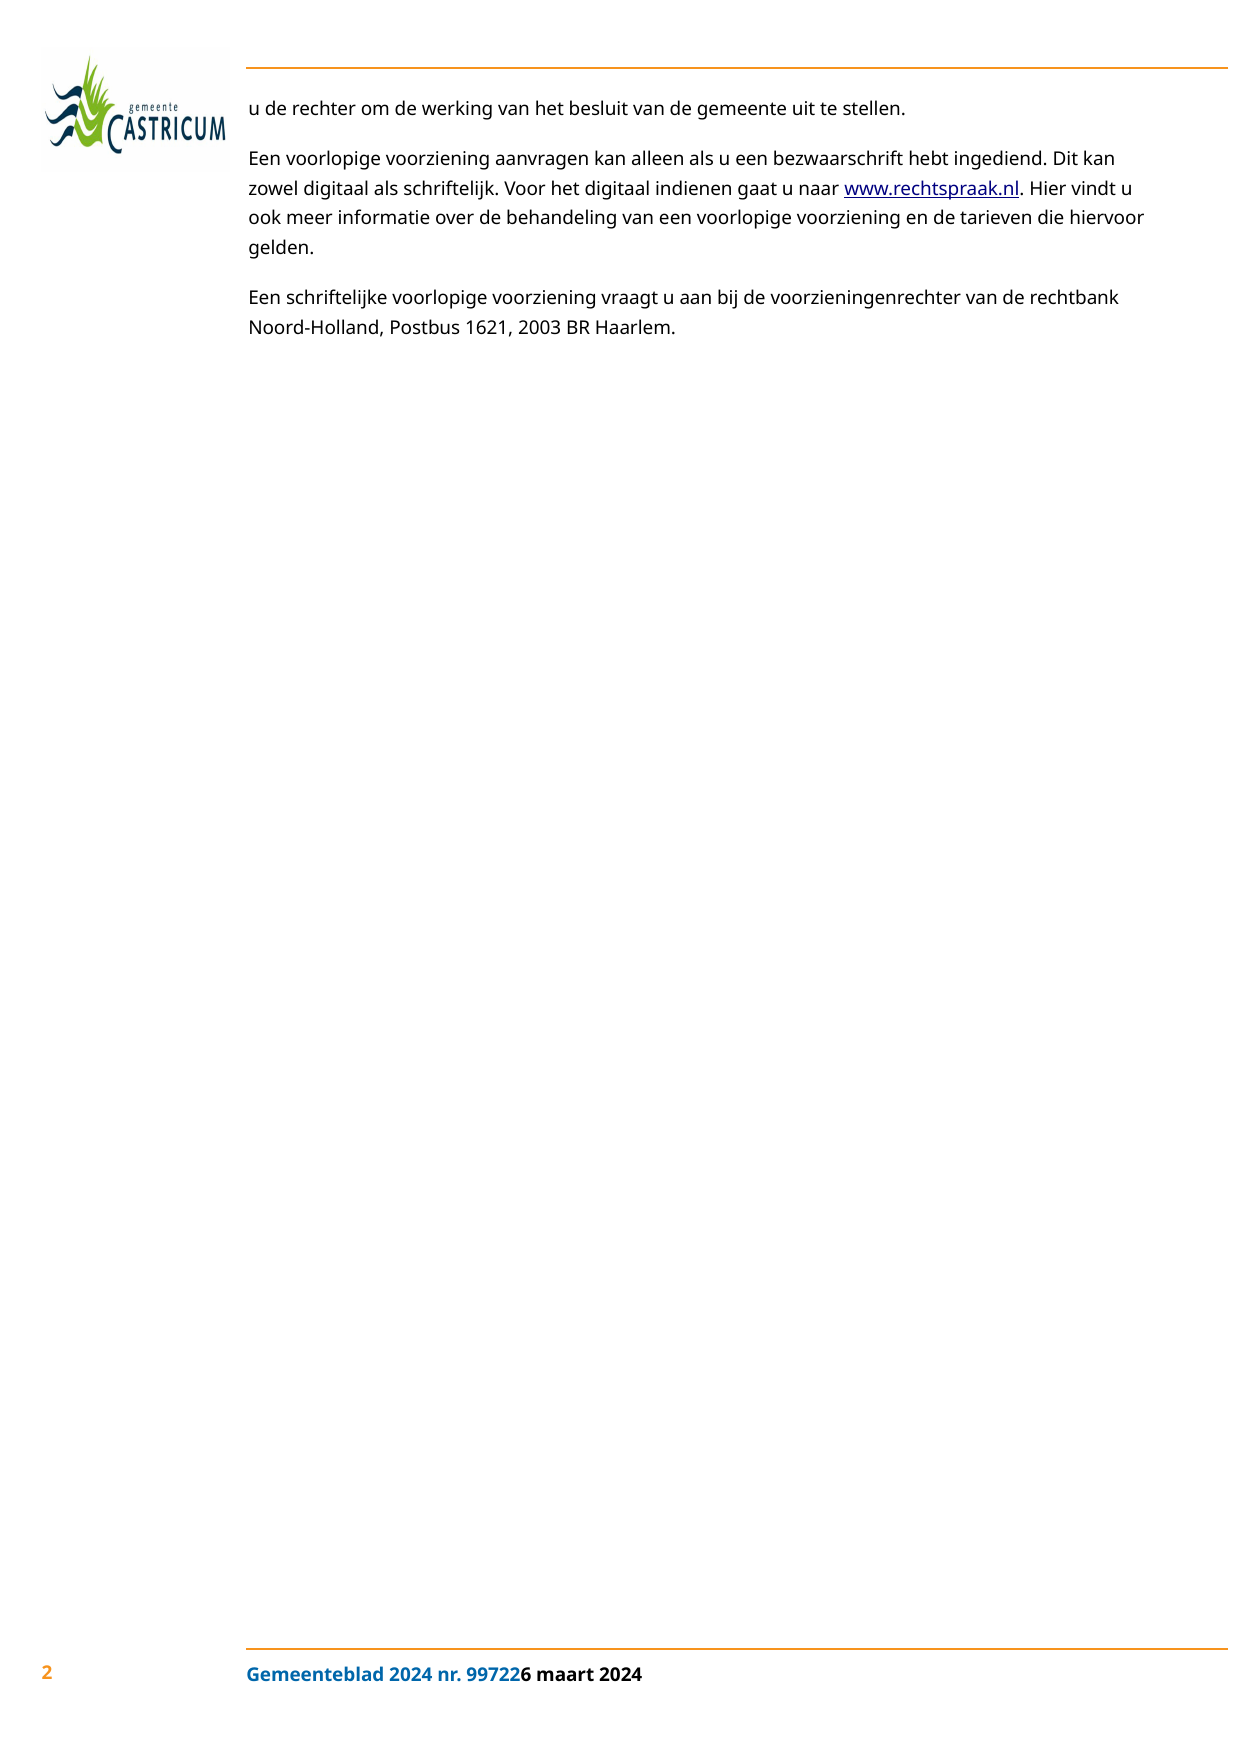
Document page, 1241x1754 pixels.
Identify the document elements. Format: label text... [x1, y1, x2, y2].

text u de rechter om de werking van het besluit van de gemeente uit te stellen. [248, 95, 1152, 121]
text Een schriftelijke voorlopige voorziening vraagt u aan bij de voorzieningenrechter van de rechtbank Noord-Holland, Postbus 1621, 2003 BR Haarlem. [248, 284, 1152, 340]
text Een voorlopige voorziening aanvragen kan alleen als u een bezwaarschrift hebt ingediend. Dit kan zowel digitaal als schriftelijk. Voor het digitaal indienen gaat u naar www.rechtspraak.nl. Hier vindt u ook meer informatie over de behandeling van een voorlopige voorziening en de tarieven die hiervoor gelden. [248, 145, 1152, 260]
picture [41, 47, 231, 172]
